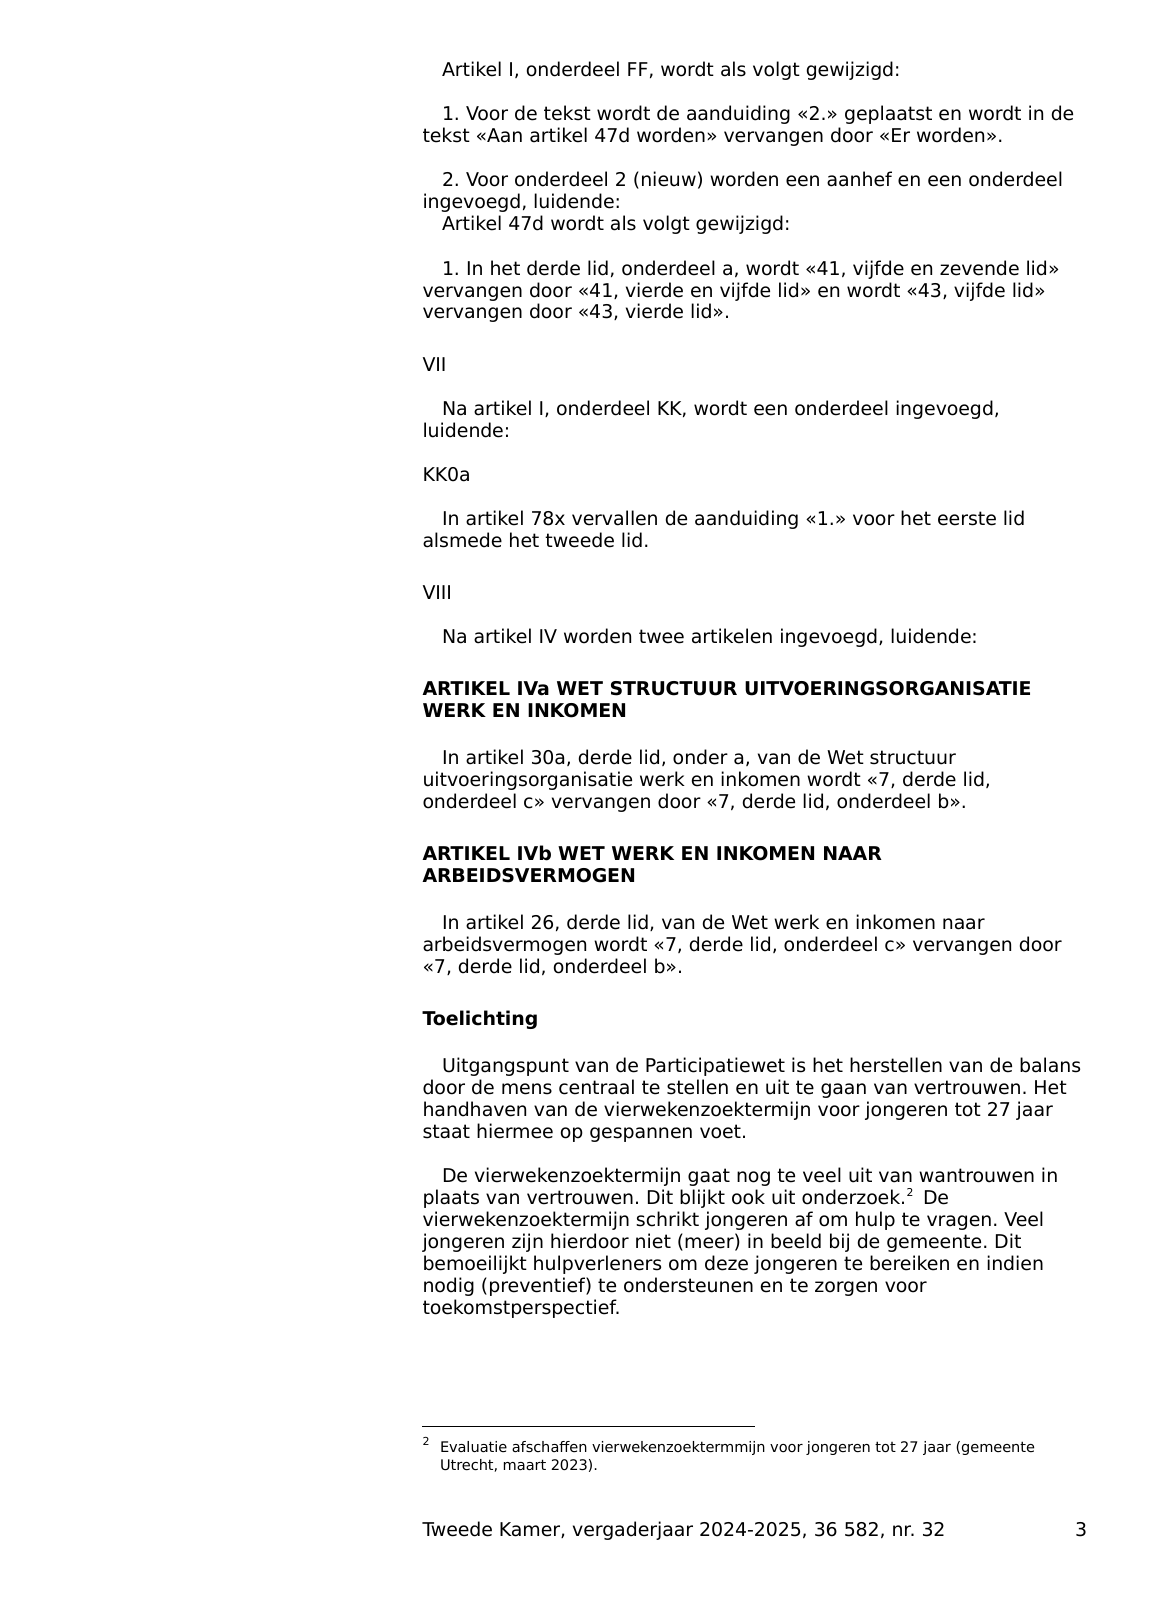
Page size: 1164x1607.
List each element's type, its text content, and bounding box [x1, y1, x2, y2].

text KK0a [422, 464, 1087, 486]
text 1. Voor de tekst wordt de aanduiding «2.» geplaatst en wordt in de tekst «Aan artikel 47d worden» vervangen door «Er worden». [422, 103, 1087, 147]
text Artikel 47d wordt als volgt gewijzigd: [422, 213, 1087, 235]
subtitle VII [422, 353, 1087, 375]
subtitle VIII [422, 582, 1087, 604]
text Artikel I, onderdeel FF, wordt als volgt gewijzigd: [422, 59, 1087, 81]
text Evaluatie afschaffen vierwekenzoektermmijn voor jongeren tot 27 jaar (gemeente Utrecht, maart 2023). [422, 1435, 1087, 1474]
text In artikel 78x vervallen de aanduiding «1.» voor het eerste lid alsmede het tweede lid. [422, 508, 1087, 552]
subtitle Toelichting [422, 1008, 1087, 1030]
text Uitgangspunt van de Participatiewet is het herstellen van de balans door de mens centraal te stellen en uit te gaan van vertrouwen. Het handhaven van de vierwekenzoektermijn voor jongeren tot 27 jaar staat hiermee op gespannen voet. [422, 1055, 1087, 1143]
subtitle ARTIKEL IVb WET WERK EN INKOMEN NAAR ARBEIDSVERMOGEN [422, 843, 1087, 887]
text 1. In het derde lid, onderdeel a, wordt «41, vijfde en zevende lid» vervangen door «41, vierde en vijfde lid» en wordt «43, vijfde lid» vervangen door «43, vierde lid». [422, 257, 1087, 323]
text Na artikel IV worden twee artikelen ingevoegd, luidende: [422, 626, 1087, 648]
text De vierwekenzoektermijn gaat nog te veel uit van wantrouwen in plaats van vertrouwen. Dit blijkt ook uit onderzoek. De vierwekenzoektermijn schrikt jongeren af om hulp te vragen. Veel jongeren zijn hierdoor niet (meer) in beeld bij de gemeente. Dit bemoeilijkt hulpverleners om deze jongeren te bereiken en indien nodig (preventief) te ondersteunen en te zorgen voor toekomstperspectief. [422, 1165, 1087, 1319]
text In artikel 26, derde lid, van de Wet werk en inkomen naar arbeidsvermogen wordt «7, derde lid, onderdeel c» vervangen door «7, derde lid, onderdeel b». [422, 912, 1087, 978]
text In artikel 30a, derde lid, onder a, van de Wet structuur uitvoeringsorganisatie werk en inkomen wordt «7, derde lid, onderdeel c» vervangen door «7, derde lid, onderdeel b». [422, 747, 1087, 813]
subtitle ARTIKEL IVa WET STRUCTUUR UITVOERINGSORGANISATIE WERK EN INKOMEN [422, 678, 1087, 722]
text Na artikel I, onderdeel KK, wordt een onderdeel ingevoegd, luidende: [422, 398, 1087, 442]
text 2. Voor onderdeel 2 (nieuw) worden een aanhef en een onderdeel ingevoegd, luidende: [422, 169, 1087, 213]
